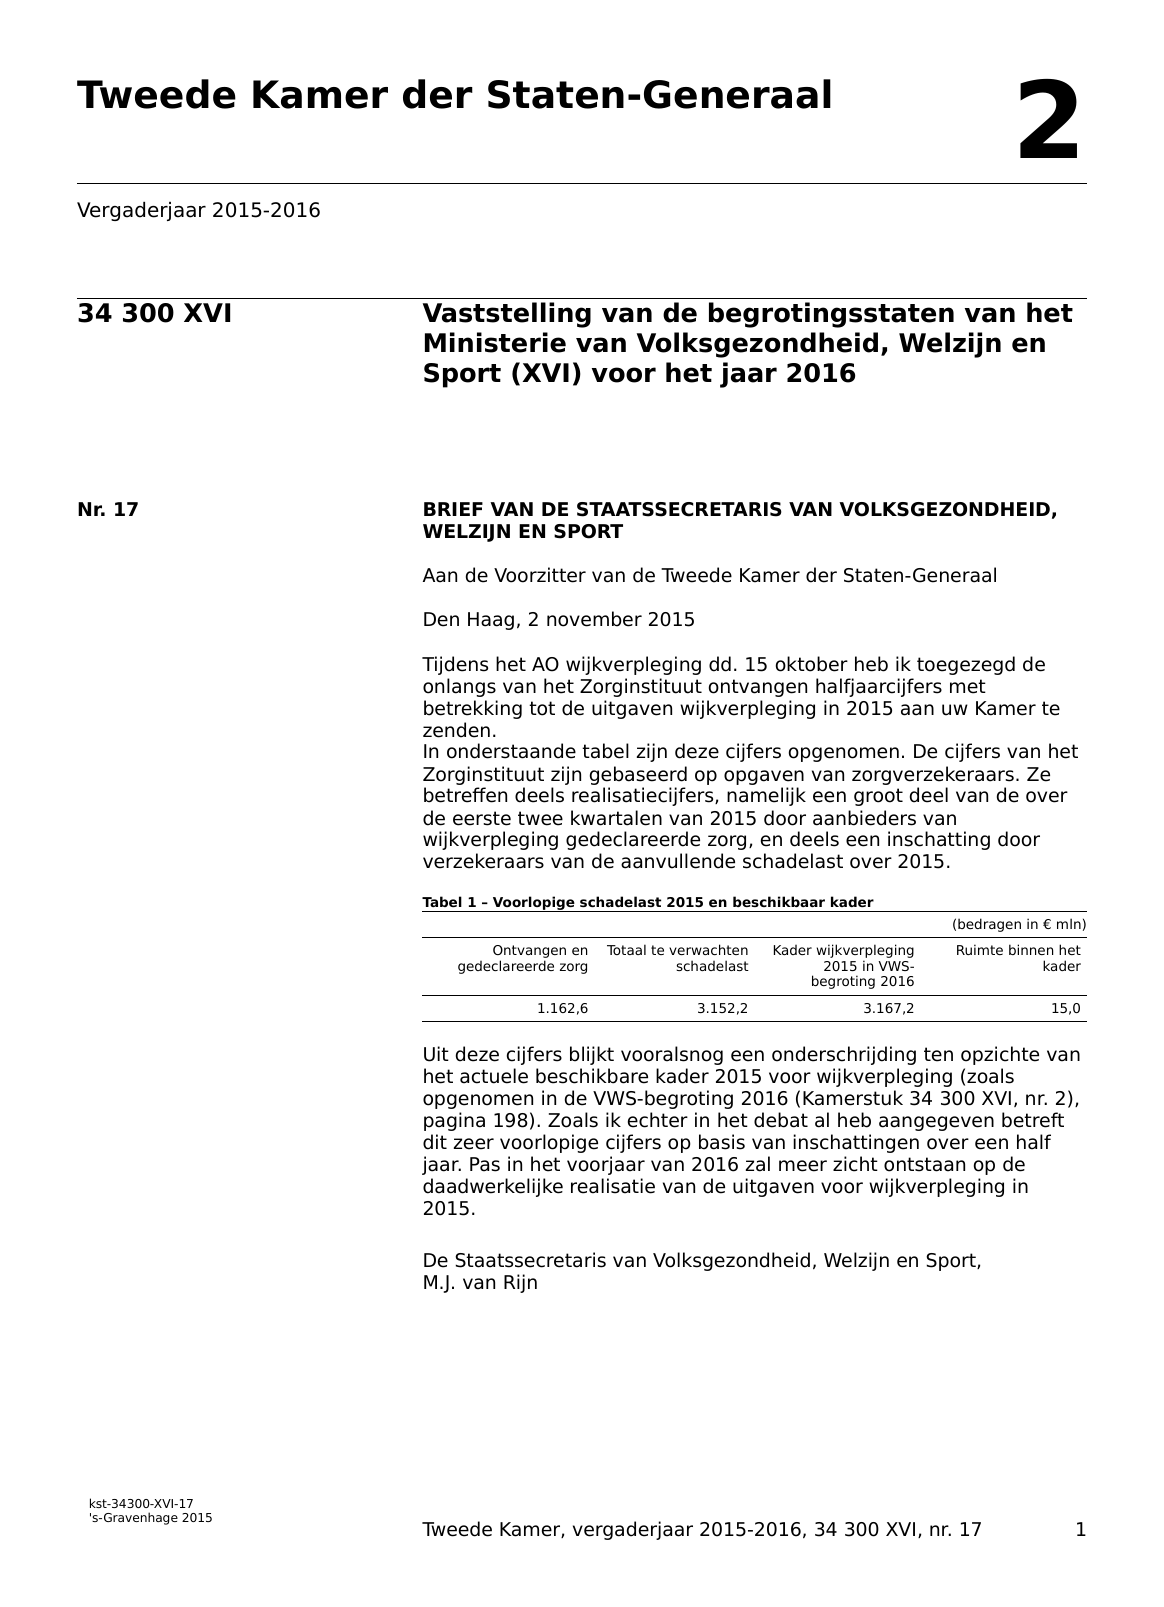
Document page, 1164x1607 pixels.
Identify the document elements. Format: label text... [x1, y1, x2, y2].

table_cell Vergaderjaar 2015-2016 [77, 184, 1087, 298]
table_cell Ruimte binnen het kader [921, 938, 1087, 995]
text Aan de Voorzitter van de Tweede Kamer der Staten-Generaal [422, 565, 1087, 587]
table_cell Totaal te verwachten schadelast [588, 938, 754, 995]
text In onderstaande tabel zijn deze cijfers opgenomen. De cijfers van het Zorginstituut zijn gebaseerd op opgaven van zorgverzekeraars. Ze betreffen deels realisatiecijfers, namelijk een groot deel van de over de eerste twee kwartalen van 2015 door aanbieders van wijkverpleging gedeclareerde zorg, en deels een inschatting door verzekeraars van de aanvullende schadelast over 2015. [422, 741, 1087, 873]
table_cell Kader wijkverpleging 2015 in VWS-begroting 2016 [754, 938, 921, 995]
text kst-34300-XVI-17 [88, 1497, 323, 1511]
table_cell 3.152,2 [588, 996, 754, 1021]
table_header Tweede Kamer der Staten-Generaal [77, 59, 886, 183]
table_cell 15,0 [921, 996, 1087, 1021]
text 's-Gravenhage 2015 [88, 1511, 323, 1525]
table_cell Ontvangen en gedeclareerde zorg [422, 938, 588, 995]
text Tijdens het AO wijkverpleging dd. 15 oktober heb ik toegezegd de onlangs van het Zorginstituut ontvangen halfjaarcijfers met betrekking tot de uitgaven wijkverpleging in 2015 aan uw Kamer te zenden. [422, 653, 1087, 741]
text Den Haag, 2 november 2015 [422, 609, 1087, 631]
text De Staatssecretaris van Volksgezondheid, Welzijn en Sport, M.J. van Rijn [422, 1250, 1087, 1294]
text Uit deze cijfers blijkt vooralsnog een onderschrijding ten opzichte van het actuele beschikbare kader 2015 voor wijkverpleging (zoals opgenomen in de VWS-begroting 2016 (Kamerstuk 34 300 XVI, nr. 2), pagina 198). Zoals ik echter in het debat al heb aangegeven betreft dit zeer voorlopige cijfers op basis van inschattingen over een half jaar. Pas in het voorjaar van 2016 zal meer zicht ontstaan op de daadwerkelijke realisatie van de uitgaven voor wijkverpleging in 2015. [422, 1044, 1087, 1220]
table_header 2 [886, 59, 1087, 183]
table_cell 3.167,2 [754, 996, 921, 1021]
table_cell (bedragen in € mln) [422, 912, 1087, 937]
table_cell 1.162,6 [422, 996, 588, 1021]
table_header Tabel 1 – Voorlopige schadelast 2015 en beschikbaar kader [422, 895, 1087, 911]
subtitle 34 300 XVI Vaststelling van de begrotingsstaten van het Ministerie van Volksgezondheid, Welzijn en Sport (XVI) voor het jaar 2016 [77, 299, 1087, 388]
subtitle Nr. 17 BRIEF VAN DE STAATSSECRETARIS VAN VOLKSGEZONDHEID, WELZIJN EN SPORT [77, 499, 1087, 543]
